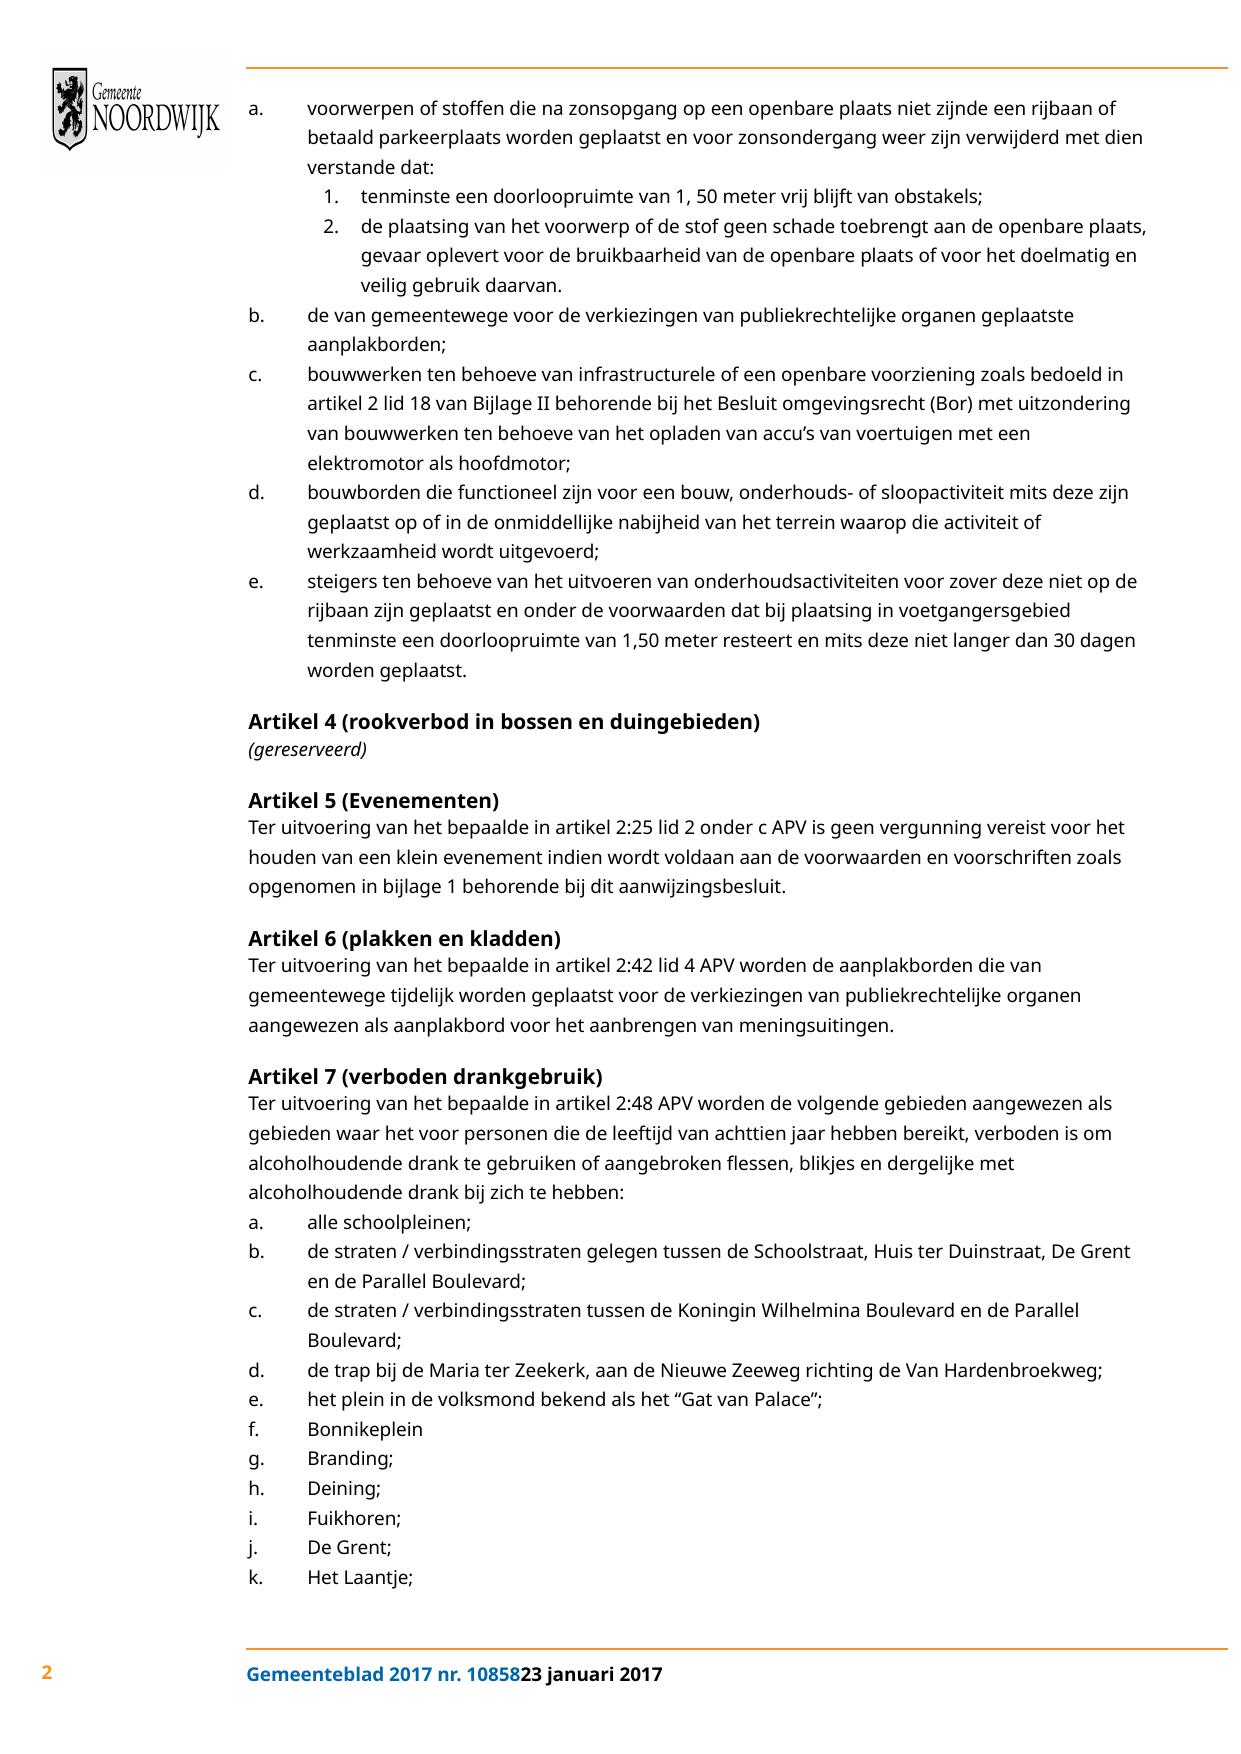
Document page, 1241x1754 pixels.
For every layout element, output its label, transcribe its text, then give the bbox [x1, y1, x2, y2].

picture [41, 47, 231, 172]
list de plaatsing van het voorwerp of de stof geen schade toebrengt aan de openbare plaats, gevaar oplevert voor de bruikbaarheid van de openbare plaats of voor het doelmatig en veilig gebruik daarvan. [323, 213, 1152, 298]
list de trap bij de Maria ter Zeekerk, aan de Nieuwe Zeeweg richting de Van Hardenbroekweg; [248, 1357, 1152, 1383]
list alle schoolpleinen; [248, 1209, 1152, 1235]
list Branding; [248, 1446, 1152, 1471]
text Artikel 5 (Evenementen) [248, 786, 1152, 814]
list de van gemeentewege voor de verkiezingen van publiekrechtelijke organen geplaatste aanplakborden; [248, 302, 1152, 357]
list bouwwerken ten behoeve van infrastructurele of een openbare voorziening zoals bedoeld in artikel 2 lid 18 van Bijlage II behorende bij het Besluit omgevingsrecht (Bor) met uitzondering van bouwwerken ten behoeve van het opladen van accu’s van voertuigen met een elektromotor als hoofdmotor; [248, 361, 1152, 476]
text Ter uitvoering van het bepaalde in artikel 2:42 lid 4 APV worden de aanplakborden die van gemeentewege tijdelijk worden geplaatst voor de verkiezingen van publiekrechtelijke organen aangewezen als aanplakbord voor het aanbrengen van meningsuitingen. [248, 953, 1152, 1037]
list bouwborden die functioneel zijn voor een bouw, onderhouds- of sloopactiviteit mits deze zijn geplaatst op of in de onmiddellijke nabijheid van het terrein waarop die activiteit of werkzaamheid wordt uitgevoerd; [248, 479, 1152, 564]
list de straten / verbindingsstraten tussen de Koningin Wilhelmina Boulevard en de Parallel Boulevard; [248, 1298, 1152, 1353]
list steigers ten behoeve van het uitvoeren van onderhoudsactiviteiten voor zover deze niet op de rijbaan zijn geplaatst en onder de voorwaarden dat bij plaatsing in voetgangersgebied tenminste een doorloopruimte van 1,50 meter resteert en mits deze niet langer dan 30 dagen worden geplaatst. [248, 568, 1152, 683]
text Artikel 7 (verboden drankgebruik) [248, 1062, 1152, 1091]
list De Grent; [248, 1534, 1152, 1560]
text Artikel 6 (plakken en kladden) [248, 924, 1152, 953]
text Artikel 4 (rookverbod in bossen en duingebieden) [248, 707, 1152, 736]
text Ter uitvoering van het bepaalde in artikel 2:25 lid 2 onder c APV is geen vergunning vereist voor het houden van een klein evenement indien wordt voldaan aan de voorwaarden en voorschriften zoals opgenomen in bijlage 1 behorende bij dit aanwijzingsbesluit. [248, 814, 1152, 899]
list Bonnikeplein [248, 1416, 1152, 1442]
list het plein in de volksmond bekend als het “Gat van Palace”; [248, 1386, 1152, 1412]
list Het Laantje; [248, 1564, 1152, 1590]
list de straten / verbindingsstraten gelegen tussen de Schoolstraat, Huis ter Duinstraat, De Grent en de Parallel Boulevard; [248, 1238, 1152, 1294]
text Ter uitvoering van het bepaalde in artikel 2:48 APV worden de volgende gebieden aangewezen als gebieden waar het voor personen die de leeftijd van achttien jaar hebben bereikt, verboden is om alcoholhoudende drank te gebruiken of aangebroken flessen, blikjes en dergelijke met alcoholhoudende drank bij zich te hebben: [248, 1091, 1152, 1205]
list Fuikhoren; [248, 1505, 1152, 1531]
list tenminste een doorloopruimte van 1, 50 meter vrij blijft van obstakels; [323, 183, 1152, 209]
list voorwerpen of stoffen die na zonsopgang op een openbare plaats niet zijnde een rijbaan of betaald parkeerplaats worden geplaatst en voor zonsondergang weer zijn verwijderd met dien verstande dat: [248, 95, 1152, 180]
list Deining; [248, 1475, 1152, 1501]
text (gereserveerd) [248, 736, 1152, 761]
